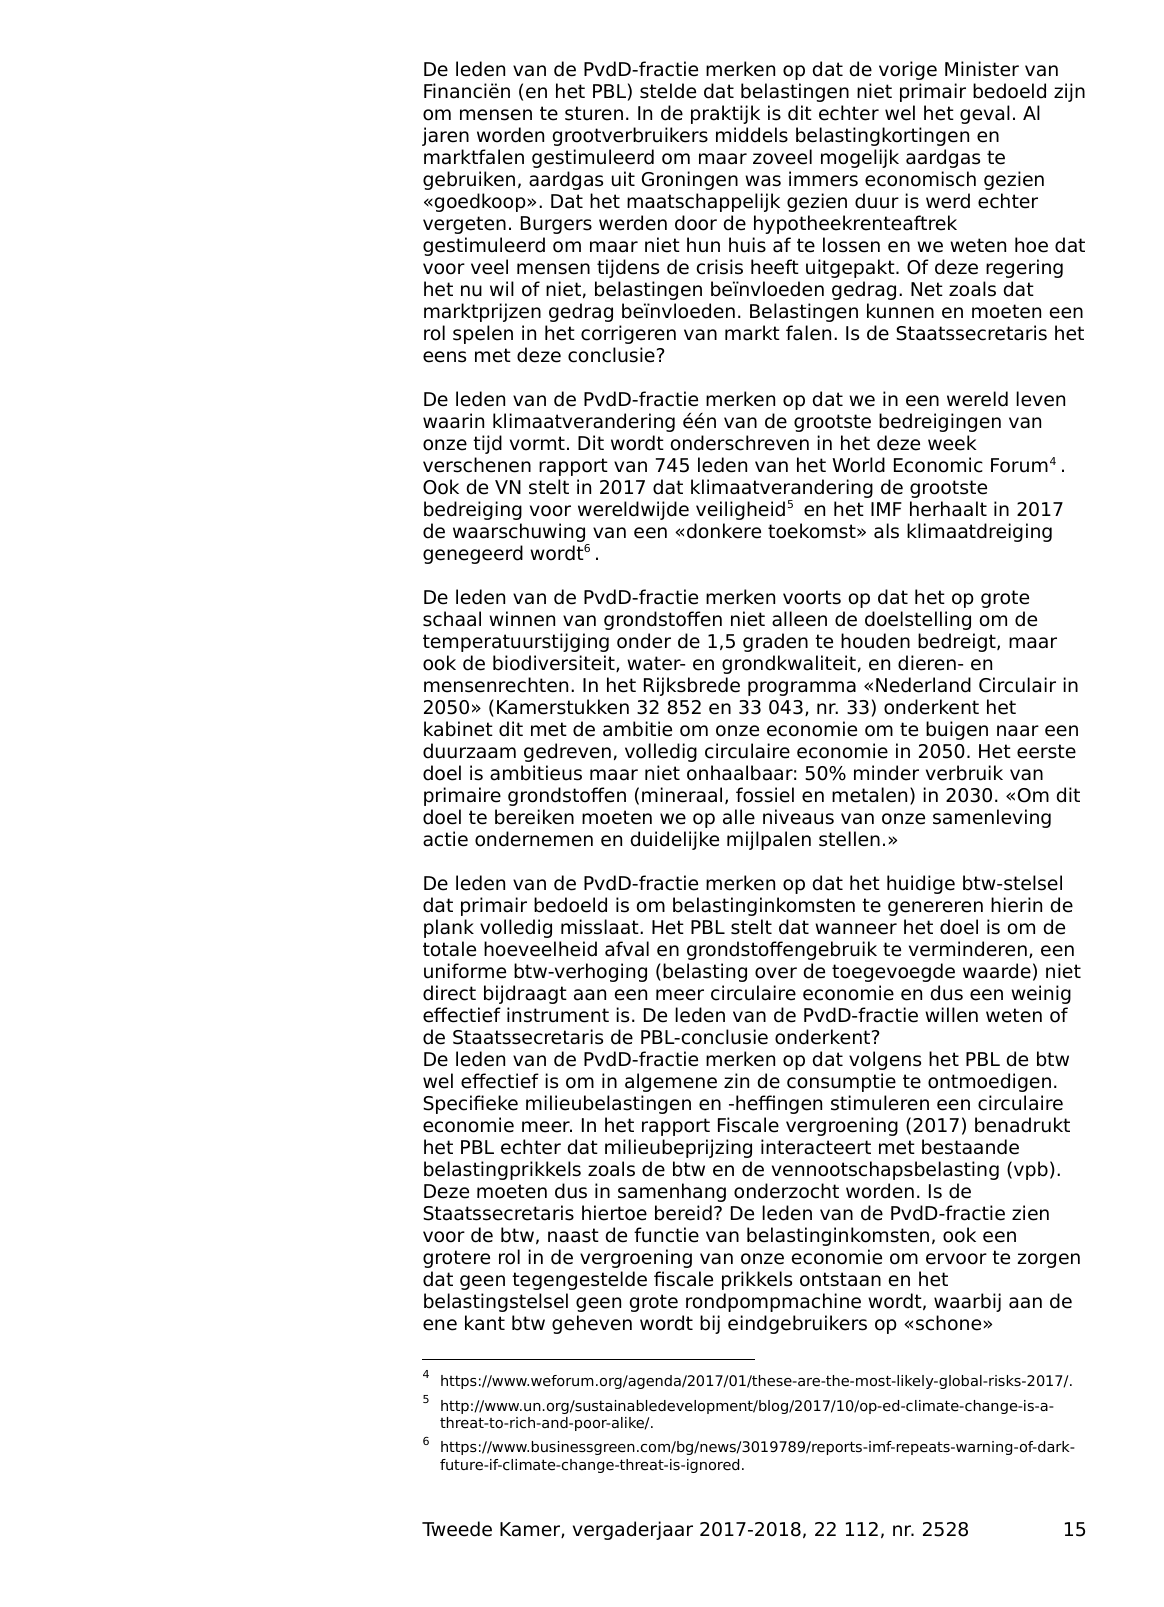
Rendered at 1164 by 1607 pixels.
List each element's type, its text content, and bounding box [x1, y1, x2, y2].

text De leden van de PvdD-fractie merken voorts op dat het op grote schaal winnen van grondstoffen niet alleen de doelstelling om de temperatuurstijging onder de 1,5 graden te houden bedreigt, maar ook de biodiversiteit, water- en grondkwaliteit, en dieren- en mensenrechten. In het Rijksbrede programma «Nederland Circulair in 2050» (Kamerstukken 32 852 en 33 043, nr. 33) onderkent het kabinet dit met de ambitie om onze economie om te buigen naar een duurzaam gedreven, volledig circulaire economie in 2050. Het eerste doel is ambitieus maar niet onhaalbaar: 50% minder verbruik van primaire grondstoffen (mineraal, fossiel en metalen) in 2030. «Om dit doel te bereiken moeten we op alle niveaus van onze samenleving actie ondernemen en duidelijke mijlpalen stellen.» [422, 587, 1087, 851]
text De leden van de PvdD-fractie merken op dat het huidige btw-stelsel dat primair bedoeld is om belastinginkomsten te genereren hierin de plank volledig misslaat. Het PBL stelt dat wanneer het doel is om de totale hoeveelheid afval en grondstoffengebruik te verminderen, een uniforme btw-verhoging (belasting over de toegevoegde waarde) niet direct bijdraagt aan een meer circulaire economie en dus een weinig effectief instrument is. De leden van de PvdD-fractie willen weten of de Staatssecretaris de PBL-conclusie onderkent? [422, 873, 1087, 1049]
text De leden van de PvdD-fractie merken op dat we in een wereld leven waarin klimaatverandering één van de grootste bedreigingen van onze tijd vormt. Dit wordt onderschreven in het deze week verschenen rapport van 745 leden van het World Economic Forum. Ook de VN stelt in 2017 dat klimaatverandering de grootste bedreiging voor wereldwijde veiligheid en het IMF herhaalt in 2017 de waarschuwing van een «donkere toekomst» als klimaatdreiging genegeerd wordt. [422, 389, 1087, 565]
text http://www.un.org/sustainabledevelopment/blog/2017/10/op-ed-climate-change-is-a-threat-to-rich-and-poor-alike/. [422, 1393, 1087, 1432]
text https://www.weforum.org/agenda/2017/01/these-are-the-most-likely-global-risks-2017/. [422, 1368, 1087, 1391]
text https://www.businessgreen.com/bg/news/3019789/reports-imf-repeats-warning-of-dark-future-if-climate-change-threat-is-ignored. [422, 1435, 1087, 1474]
text De leden van de PvdD-fractie merken op dat volgens het PBL de btw wel effectief is om in algemene zin de consumptie te ontmoedigen. Specifieke milieubelastingen en -heffingen stimuleren een circulaire economie meer. In het rapport Fiscale vergroening (2017) benadrukt het PBL echter dat milieubeprijzing interacteert met bestaande belastingprikkels zoals de btw en de vennootschapsbelasting (vpb). Deze moeten dus in samenhang onderzocht worden. Is de Staatssecretaris hiertoe bereid? De leden van de PvdD-fractie zien voor de btw, naast de functie van belastinginkomsten, ook een grotere rol in de vergroening van onze economie om ervoor te zorgen dat geen tegengestelde fiscale prikkels ontstaan en het belastingstelsel geen grote rondpompmachine wordt, waarbij aan de ene kant btw geheven wordt bij eindgebruikers op «schone» [422, 1049, 1087, 1334]
text De leden van de PvdD-fractie merken op dat de vorige Minister van Financiën (en het PBL) stelde dat belastingen niet primair bedoeld zijn om mensen te sturen. In de praktijk is dit echter wel het geval. Al jaren worden grootverbruikers middels belastingkortingen en marktfalen gestimuleerd om maar zoveel mogelijk aardgas te gebruiken, aardgas uit Groningen was immers economisch gezien «goedkoop». Dat het maatschappelijk gezien duur is werd echter vergeten. Burgers werden door de hypotheekrenteaftrek gestimuleerd om maar niet hun huis af te lossen en we weten hoe dat voor veel mensen tijdens de crisis heeft uitgepakt. Of deze regering het nu wil of niet, belastingen beïnvloeden gedrag. Net zoals dat marktprijzen gedrag beïnvloeden. Belastingen kunnen en moeten een rol spelen in het corrigeren van markt falen. Is de Staatssecretaris het eens met deze conclusie? [422, 59, 1087, 367]
